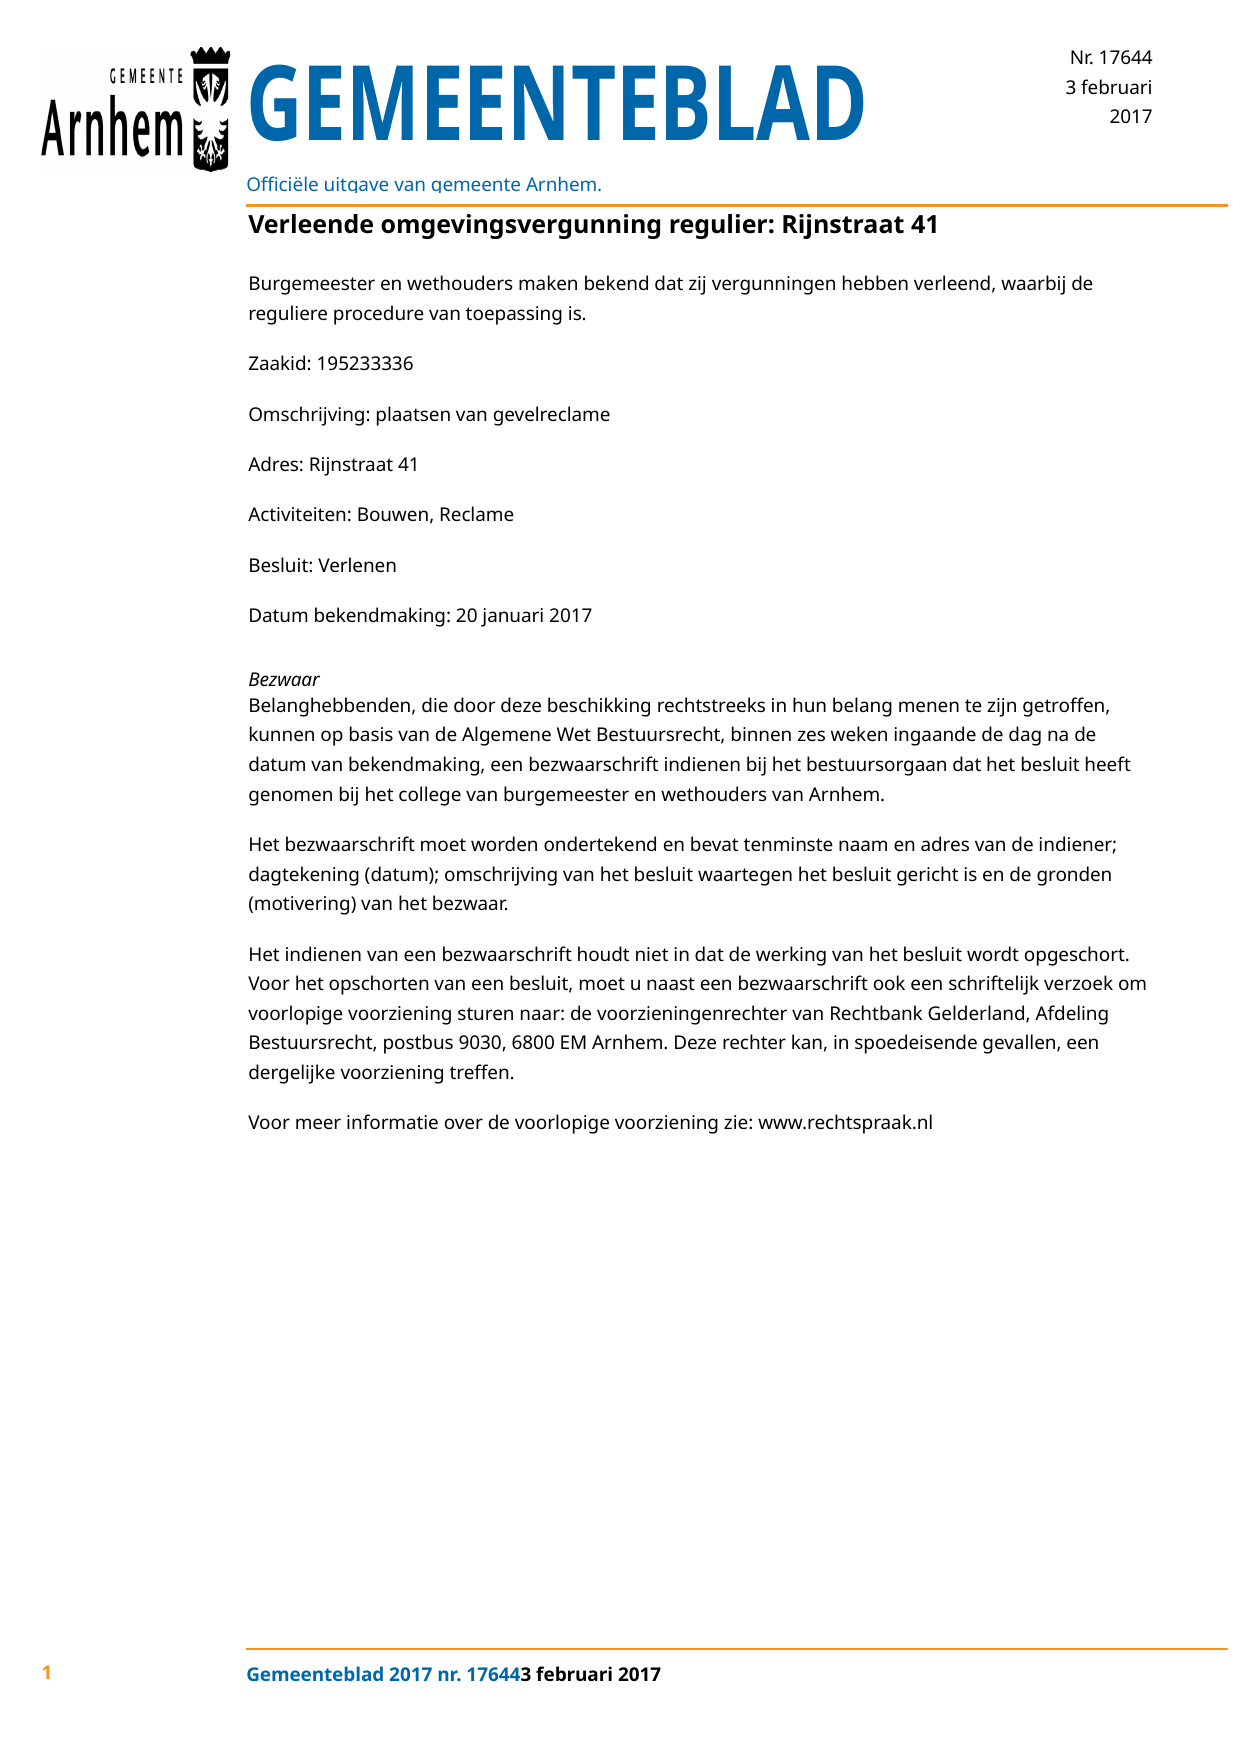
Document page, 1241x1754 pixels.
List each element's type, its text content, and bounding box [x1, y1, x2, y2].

text Zaakid: 195233336 [248, 350, 1152, 376]
text Bezwaar [248, 666, 1152, 692]
text Belanghebbenden, die door deze beschikking rechtstreeks in hun belang menen te zijn getroffen, kunnen op basis van de Algemene Wet Bestuursrecht, binnen zes weken ingaande de dag na de datum van bekendmaking, een bezwaarschrift indienen bij het bestuursorgaan dat het besluit heeft genomen bij het college van burgemeester en wethouders van Arnhem. [248, 692, 1152, 807]
text Besluit: Verlenen [248, 552, 1152, 578]
text Activiteiten: Bouwen, Reclame [248, 502, 1152, 527]
text Het bezwaarschrift moet worden ondertekend en bevat tenminste naam en adres van de indiener; dagtekening (datum); omschrijving van het besluit waartegen het besluit gericht is en de gronden (motivering) van het bezwaar. [248, 831, 1152, 916]
text Burgemeester en wethouders maken bekend dat zij vergunningen hebben verleend, waarbij de reguliere procedure van toepassing is. [248, 270, 1152, 326]
text Voor meer informatie over de voorlopige voorziening zie: www.rechtspraak.nl [248, 1109, 1152, 1135]
text Adres: Rijnstraat 41 [248, 451, 1152, 477]
text Het indienen van een bezwaarschrift houdt niet in dat de werking van het besluit wordt opgeschort. Voor het opschorten van een besluit, moet u naast een bezwaarschrift ook een schriftelijk verzoek om voorlopige voorziening sturen naar: de voorzieningenrechter van Rechtbank Gelderland, Afdeling Bestuursrecht, postbus 9030, 6800 EM Arnhem. Deze rechter kan, in spoedeisende gevallen, een dergelijke voorziening treffen. [248, 941, 1152, 1085]
text Omschrijving: plaatsen van gevelreclame [248, 401, 1152, 426]
picture [41, 47, 231, 172]
text Datum bekendmaking: 20 januari 2017 [248, 602, 1152, 628]
text Verleende omgevingsvergunning regulier: Rijnstraat 41 [248, 207, 1152, 241]
